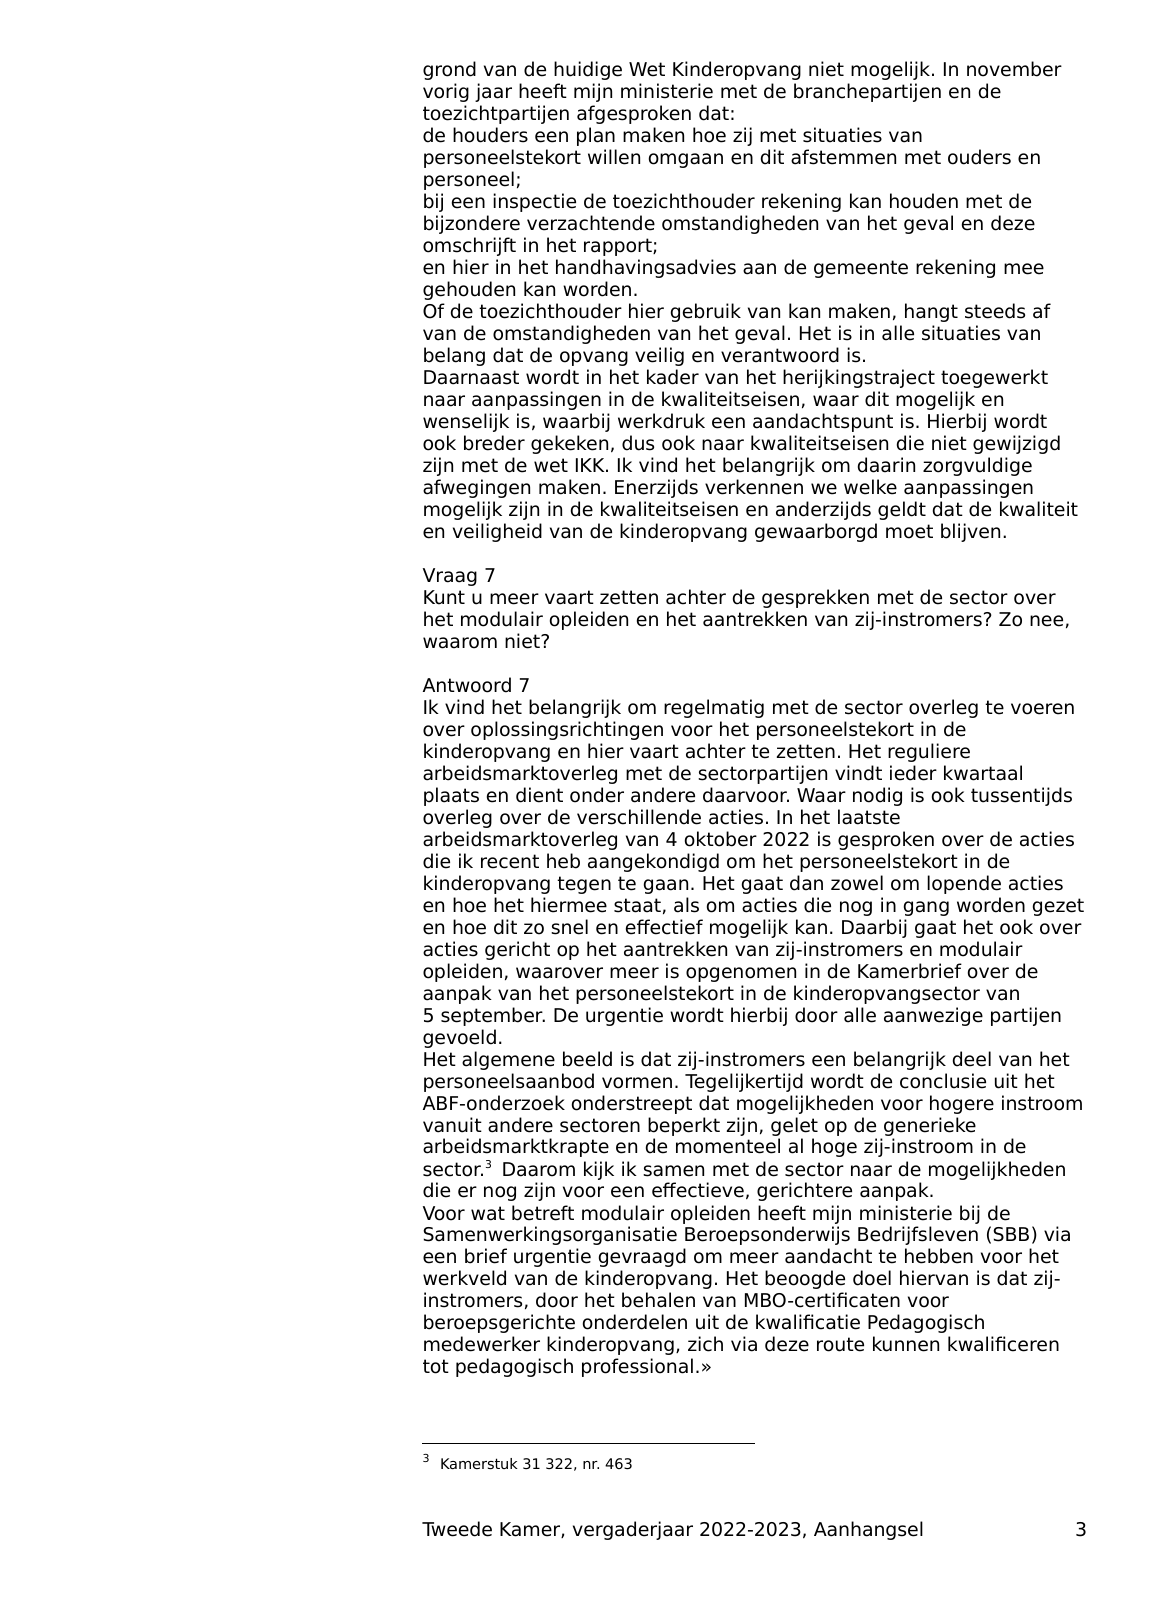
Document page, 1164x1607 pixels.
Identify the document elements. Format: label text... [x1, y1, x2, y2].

text Ik vind het belangrijk om regelmatig met de sector overleg te voeren over oplossingsrichtingen voor het personeelstekort in de kinderopvang en hier vaart achter te zetten. Het reguliere arbeidsmarktoverleg met de sectorpartijen vindt ieder kwartaal plaats en dient onder andere daarvoor. Waar nodig is ook tussentijds overleg over de verschillende acties. In het laatste arbeidsmarktoverleg van 4 oktober 2022 is gesproken over de acties die ik recent heb aangekondigd om het personeelstekort in de kinderopvang tegen te gaan. Het gaat dan zowel om lopende acties en hoe het hiermee staat, als om acties die nog in gang worden gezet en hoe dit zo snel en effectief mogelijk kan. Daarbij gaat het ook over acties gericht op het aantrekken van zij-instromers en modulair opleiden, waarover meer is opgenomen in de Kamerbrief over de aanpak van het personeelstekort in de kinderopvangsector van 5 september. De urgentie wordt hierbij door alle aanwezige partijen gevoeld. [422, 697, 1087, 1048]
text Kunt u meer vaart zetten achter de gesprekken met de sector over het modulair opleiden en het aantrekken van zij-instromers? Zo nee, waarom niet? [422, 587, 1087, 653]
text Antwoord 7 [422, 675, 1087, 697]
text Vraag 7 [422, 565, 1087, 587]
text grond van de huidige Wet Kinderopvang niet mogelijk. In november vorig jaar heeft mijn ministerie met de branchepartijen en de toezichtpartijen afgesproken dat: [422, 59, 1087, 125]
text Daarnaast wordt in het kader van het herijkingstraject toegewerkt naar aanpassingen in de kwaliteitseisen, waar dit mogelijk en wenselijk is, waarbij werkdruk een aandachtspunt is. Hierbij wordt ook breder gekeken, dus ook naar kwaliteitseisen die niet gewijzigd zijn met de wet IKK. Ik vind het belangrijk om daarin zorgvuldige afwegingen maken. Enerzijds verkennen we welke aanpassingen mogelijk zijn in de kwaliteitseisen en anderzijds geldt dat de kwaliteit en veiligheid van de kinderopvang gewaarborgd moet blijven. [422, 367, 1087, 543]
text de houders een plan maken hoe zij met situaties van personeelstekort willen omgaan en dit afstemmen met ouders en personeel; [422, 125, 1087, 191]
text Voor wat betreft modulair opleiden heeft mijn ministerie bij de Samenwerkingsorganisatie Beroepsonderwijs Bedrijfsleven (SBB) via een brief urgentie gevraagd om meer aandacht te hebben voor het werkveld van de kinderopvang. Het beoogde doel hiervan is dat zij-instromers, door het behalen van MBO-certificaten voor beroepsgerichte onderdelen uit de kwalificatie Pedagogisch medewerker kinderopvang, zich via deze route kunnen kwalificeren tot pedagogisch professional.» [422, 1202, 1087, 1378]
text en hier in het handhavingsadvies aan de gemeente rekening mee gehouden kan worden. [422, 257, 1087, 301]
text Of de toezichthouder hier gebruik van kan maken, hangt steeds af van de omstandigheden van het geval. Het is in alle situaties van belang dat de opvang veilig en verantwoord is. [422, 301, 1087, 367]
text bij een inspectie de toezichthouder rekening kan houden met de bijzondere verzachtende omstandigheden van het geval en deze omschrijft in het rapport; [422, 191, 1087, 257]
text Kamerstuk 31 322, nr. 463 [422, 1452, 1087, 1474]
text Het algemene beeld is dat zij-instromers een belangrijk deel van het personeelsaanbod vormen. Tegelijkertijd wordt de conclusie uit het ABF-onderzoek onderstreept dat mogelijkheden voor hogere instroom vanuit andere sectoren beperkt zijn, gelet op de generieke arbeidsmarktkrapte en de momenteel al hoge zij-instroom in de sector. Daarom kijk ik samen met de sector naar de mogelijkheden die er nog zijn voor een effectieve, gerichtere aanpak. [422, 1048, 1087, 1202]
